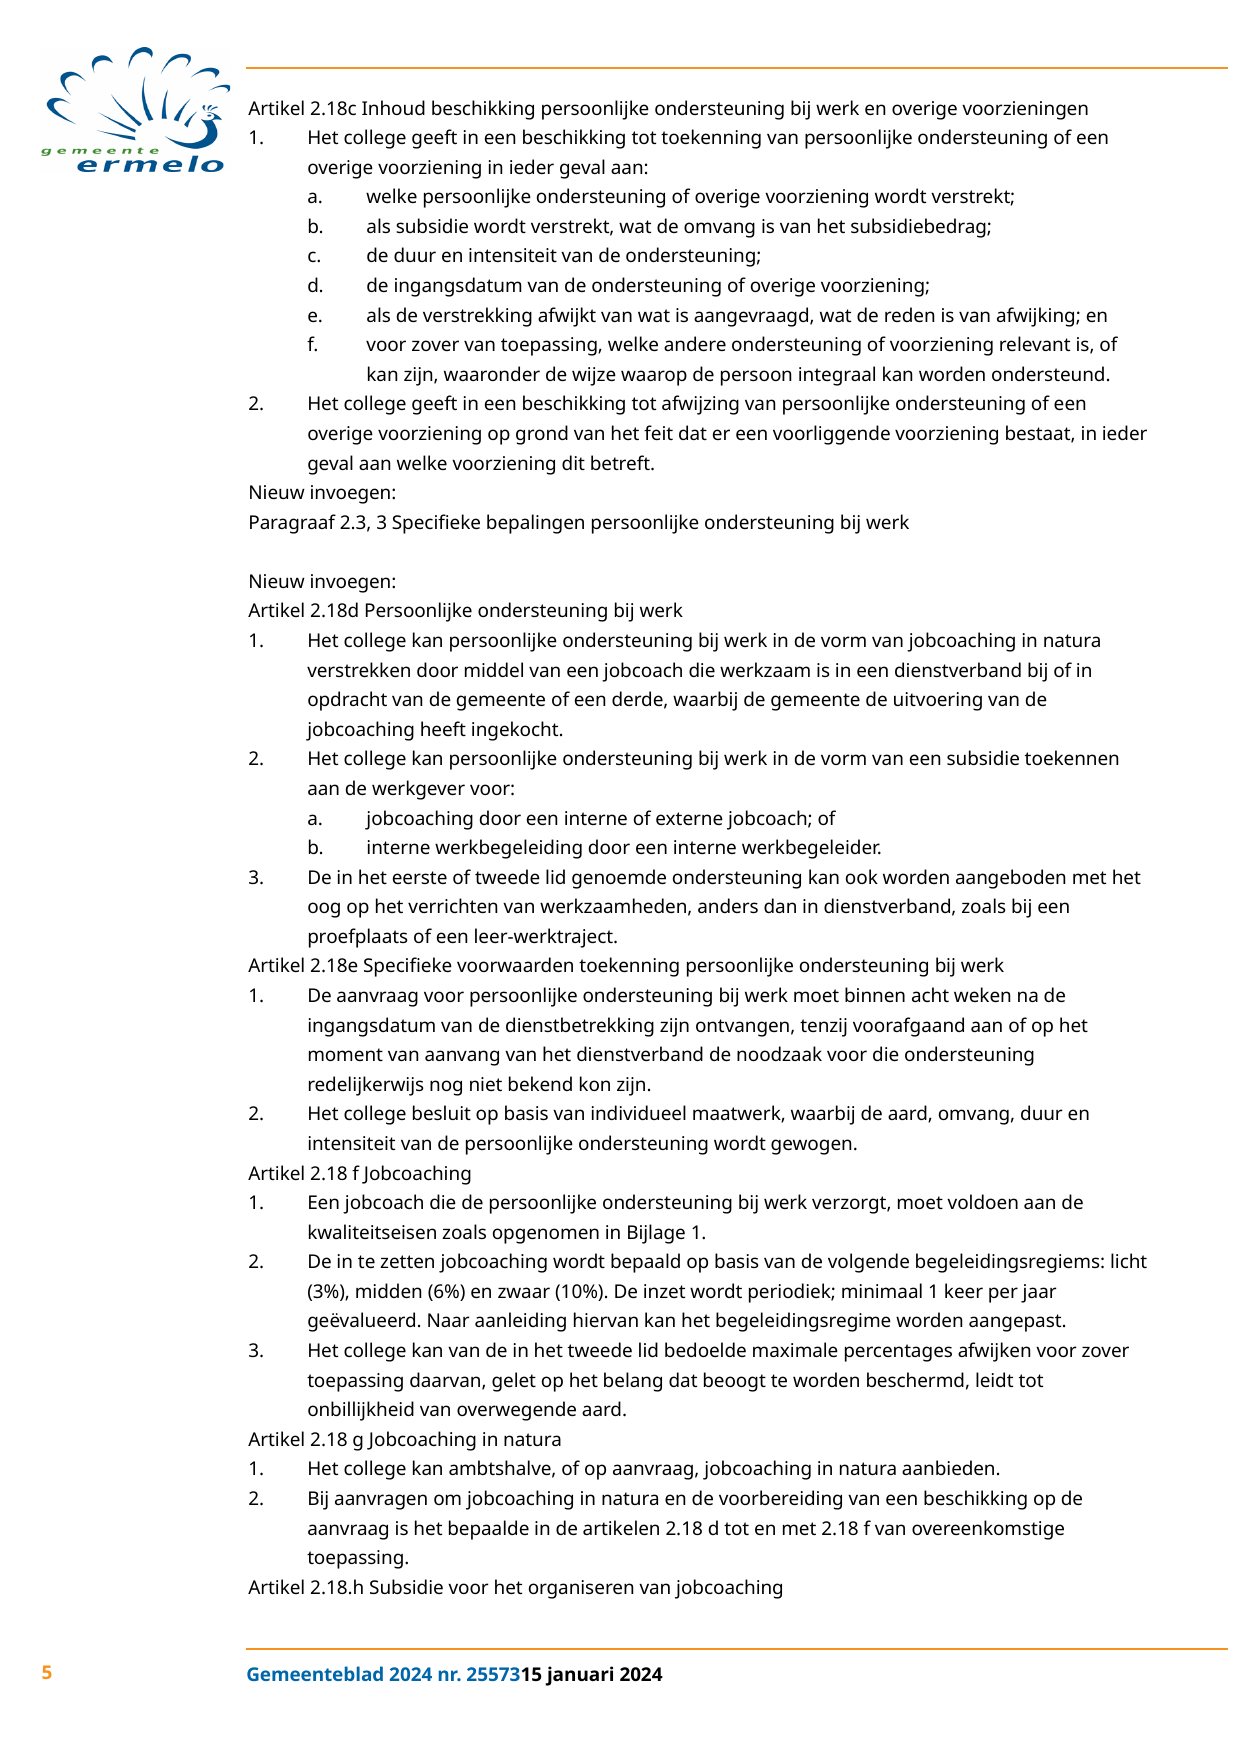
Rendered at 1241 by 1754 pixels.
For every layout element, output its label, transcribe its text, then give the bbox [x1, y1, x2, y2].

text Artikel 2.18.h Subsidie voor het organiseren van jobcoaching [248, 1574, 1152, 1600]
list Het college kan persoonlijke ondersteuning bij werk in de vorm van jobcoaching in natura verstrekken door middel van een jobcoach die werkzaam is in een dienstverband bij of in opdracht van de gemeente of een derde, waarbij de gemeente de uitvoering van de jobcoaching heeft ingekocht. [248, 627, 1152, 742]
text Artikel 2.18d Persoonlijke ondersteuning bij werk [248, 598, 1152, 623]
list Het college kan van de in het tweede lid bedoelde maximale percentages afwijken voor zover toepassing daarvan, gelet op het belang dat beoogt te worden beschermd, leidt tot onbillijkheid van overwegende aard. [248, 1337, 1152, 1422]
list welke persoonlijke ondersteuning of overige voorziening wordt verstrekt; [307, 183, 1152, 209]
list Het college besluit op basis van individueel maatwerk, waarbij de aard, omvang, duur en intensiteit van de persoonlijke ondersteuning wordt gewogen. [248, 1101, 1152, 1156]
list Bij aanvragen om jobcoaching in natura en de voorbereiding van een beschikking op de aanvraag is het bepaalde in de artikelen 2.18 d tot en met 2.18 f van overeenkomstige toepassing. [248, 1485, 1152, 1570]
text Nieuw invoegen: [248, 479, 1152, 505]
list De in het eerste of tweede lid genoemde ondersteuning kan ook worden aangeboden met het oog op het verrichten van werkzaamheden, anders dan in dienstverband, zoals bij een proefplaats of een leer-werktraject. [248, 864, 1152, 949]
list voor zover van toepassing, welke andere ondersteuning of voorziening relevant is, of kan zijn, waaronder de wijze waarop de persoon integraal kan worden ondersteund. [307, 331, 1152, 387]
list als subsidie wordt verstrekt, wat de omvang is van het subsidiebedrag; [307, 213, 1152, 239]
list Het college geeft in een beschikking tot afwijzing van persoonlijke ondersteuning of een overige voorziening op grond van het feit dat er een voorliggende voorziening bestaat, in ieder geval aan welke voorziening dit betreft. [248, 391, 1152, 476]
picture [41, 47, 231, 172]
text Artikel 2.18e Specifieke voorwaarden toekenning persoonlijke ondersteuning bij werk [248, 953, 1152, 978]
list Het college geeft in een beschikking tot toekenning van persoonlijke ondersteuning of een overige voorziening in ieder geval aan: [248, 124, 1152, 180]
list De in te zetten jobcoaching wordt bepaald op basis van de volgende begeleidingsregiems: licht (3%), midden (6%) en zwaar (10%). De inzet wordt periodiek; minimaal 1 keer per jaar geëvalueerd. Naar aanleiding hiervan kan het begeleidingsregime worden aangepast. [248, 1248, 1152, 1333]
text Artikel 2.18 f Jobcoaching [248, 1160, 1152, 1186]
list Het college kan ambtshalve, of op aanvraag, jobcoaching in natura aanbieden. [248, 1456, 1152, 1481]
text Paragraaf 2.3, 3 Specifieke bepalingen persoonlijke ondersteuning bij werk [248, 509, 1152, 535]
list de ingangsdatum van de ondersteuning of overige voorziening; [307, 272, 1152, 298]
list interne werkbegeleiding door een interne werkbegeleider. [307, 834, 1152, 860]
list De aanvraag voor persoonlijke ondersteuning bij werk moet binnen acht weken na de ingangsdatum van de dienstbetrekking zijn ontvangen, tenzij voorafgaand aan of op het moment van aanvang van het dienstverband de noodzaak voor die ondersteuning redelijkerwijs nog niet bekend kon zijn. [248, 982, 1152, 1097]
list Een jobcoach die de persoonlijke ondersteuning bij werk verzorgt, moet voldoen aan de kwaliteitseisen zoals opgenomen in Bijlage 1. [248, 1189, 1152, 1245]
list als de verstrekking afwijkt van wat is aangevraagd, wat de reden is van afwijking; en [307, 302, 1152, 328]
list de duur en intensiteit van de ondersteuning; [307, 243, 1152, 268]
text Nieuw invoegen: [248, 568, 1152, 594]
text Artikel 2.18 g Jobcoaching in natura [248, 1426, 1152, 1452]
list jobcoaching door een interne of externe jobcoach; of [307, 805, 1152, 831]
text Artikel 2.18c Inhoud beschikking persoonlijke ondersteuning bij werk en overige voorzieningen [248, 95, 1152, 121]
list Het college kan persoonlijke ondersteuning bij werk in de vorm van een subsidie toekennen aan de werkgever voor: [248, 746, 1152, 801]
